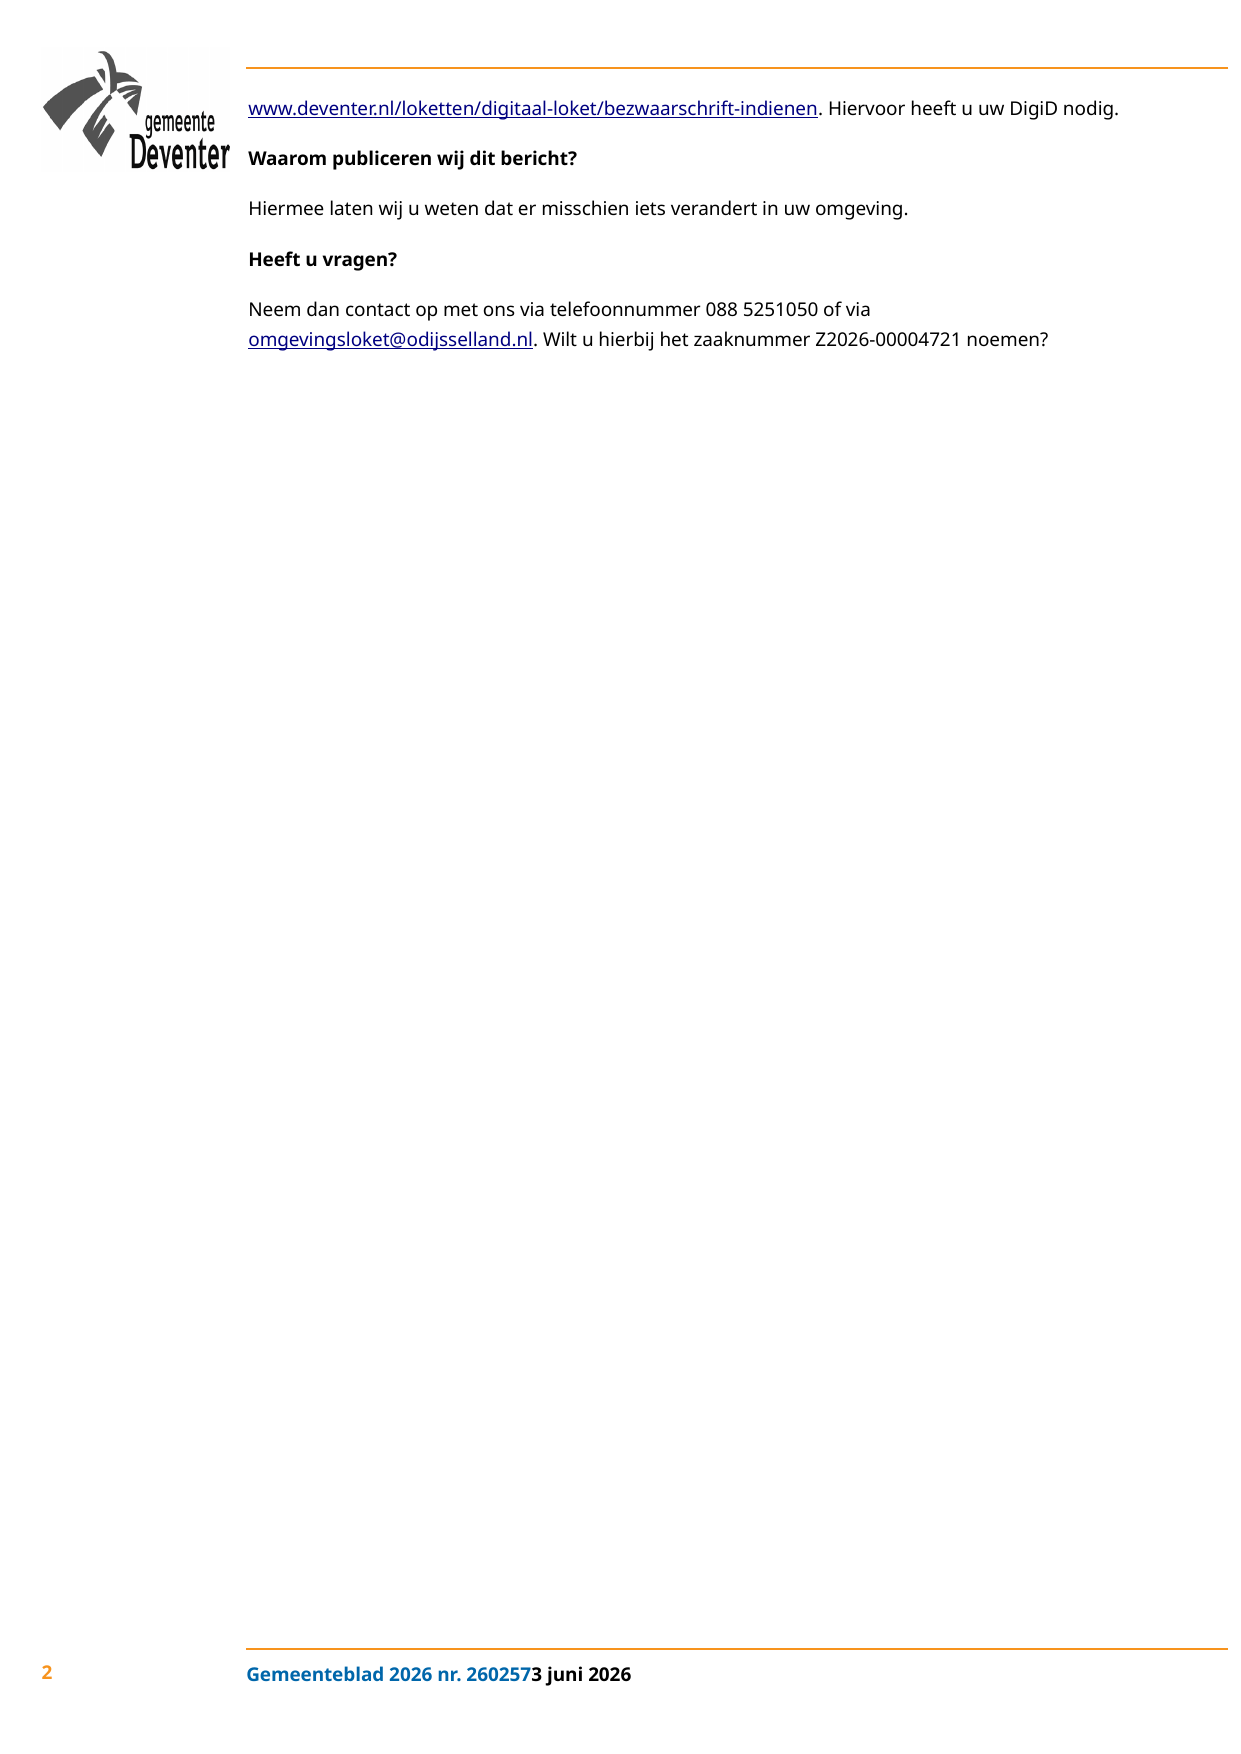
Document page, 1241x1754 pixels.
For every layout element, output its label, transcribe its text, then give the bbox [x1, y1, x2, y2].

text Waarom publiceren wij dit bericht? [248, 145, 1152, 171]
text Hiermee laten wij u weten dat er misschien iets verandert in uw omgeving. [248, 196, 1152, 221]
picture [41, 47, 231, 172]
text Heeft u vragen? [248, 246, 1152, 272]
text www.deventer.nl/loketten/digitaal-loket/bezwaarschrift-indienen. Hiervoor heeft u uw DigiD nodig. [248, 95, 1152, 121]
text Neem dan contact op met ons via telefoonnummer 088 5251050 of via omgevingsloket@odijsselland.nl. Wilt u hierbij het zaaknummer Z2026-00004721 noemen? [248, 296, 1152, 352]
